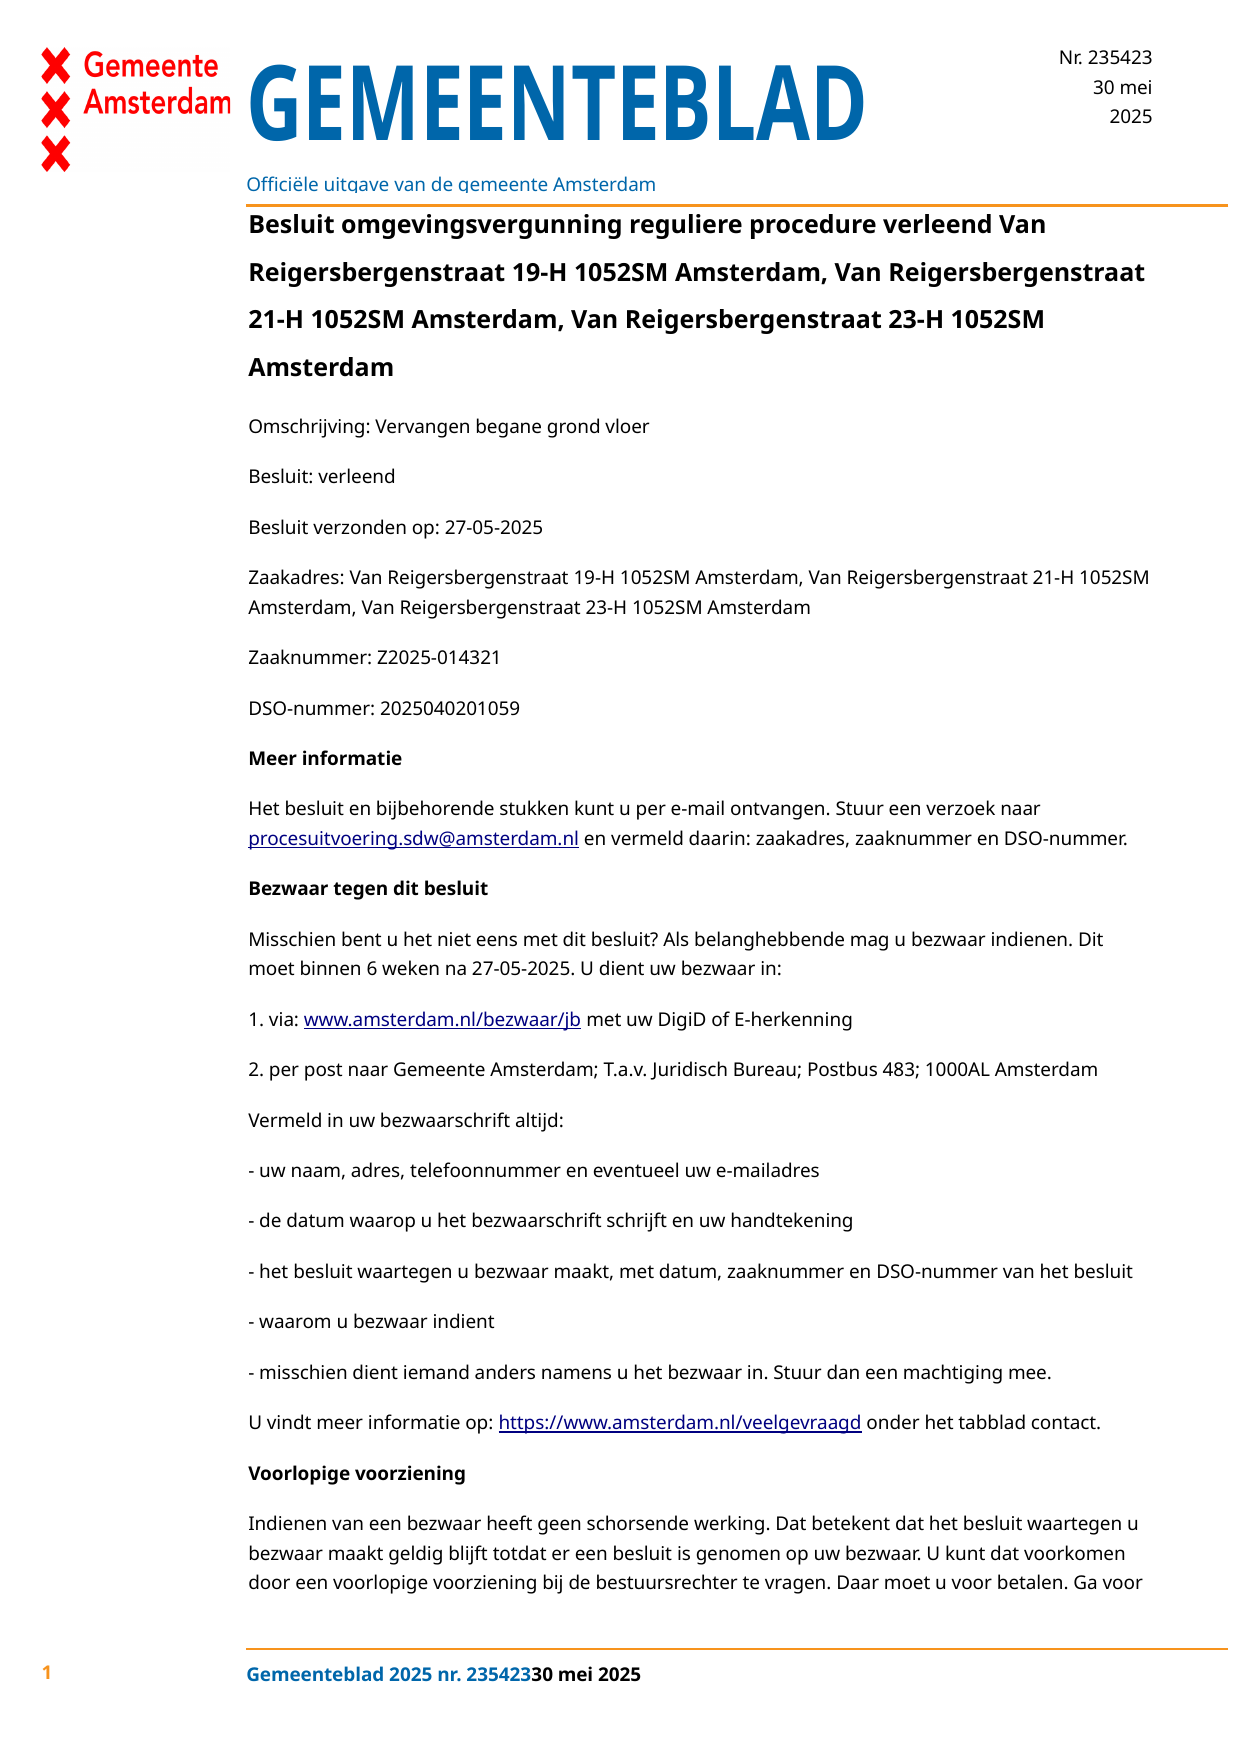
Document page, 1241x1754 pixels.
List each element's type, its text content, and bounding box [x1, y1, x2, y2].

text - uw naam, adres, telefoonnummer en eventueel uw e-mailadres [248, 1157, 1152, 1183]
text Misschien bent u het niet eens met dit besluit? Als belanghebbende mag u bezwaar indienen. Dit moet binnen 6 weken na 27-05-2025. U dient uw bezwaar in: [248, 926, 1152, 981]
text DSO-nummer: 2025040201059 [248, 695, 1152, 721]
text Zaakadres: Van Reigersbergenstraat 19-H 1052SM Amsterdam, Van Reigersbergenstraat 21-H 1052SM Amsterdam, Van Reigersbergenstraat 23-H 1052SM Amsterdam [248, 564, 1152, 620]
text Meer informatie [248, 745, 1152, 771]
text Zaaknummer: Z2025-014321 [248, 644, 1152, 670]
picture [41, 47, 231, 172]
text Bezwaar tegen dit besluit [248, 876, 1152, 901]
text U vindt meer informatie op: https://www.amsterdam.nl/veelgevraagd onder het tabblad contact. [248, 1409, 1152, 1435]
text 2. per post naar Gemeente Amsterdam; T.a.v. Juridisch Bureau; Postbus 483; 1000AL Amsterdam [248, 1056, 1152, 1082]
text Indienen van een bezwaar heeft geen schorsende werking. Dat betekent dat het besluit waartegen u bezwaar maakt geldig blijft totdat er een besluit is genomen op uw bezwaar. U kunt dat voorkomen door een voorlopige voorziening bij de bestuursrechter te vragen. Daar moet u voor betalen. Ga voor [248, 1510, 1152, 1595]
text Besluit verzonden op: 27-05-2025 [248, 514, 1152, 540]
text Het besluit en bijbehorende stukken kunt u per e-mail ontvangen. Stuur een verzoek naar procesuitvoering.sdw@amsterdam.nl en vermeld daarin: zaakadres, zaaknummer en DSO-nummer. [248, 796, 1152, 851]
text - het besluit waartegen u bezwaar maakt, met datum, zaaknummer en DSO-nummer van het besluit [248, 1258, 1152, 1284]
text Voorlopige voorziening [248, 1460, 1152, 1486]
text 1. via: www.amsterdam.nl/bezwaar/jb met uw DigiD of E-herkenning [248, 1006, 1152, 1032]
text Vermeld in uw bezwaarschrift altijd: [248, 1107, 1152, 1133]
text Besluit omgevingsvergunning reguliere procedure verleend Van Reigersbergenstraat 19-H 1052SM Amsterdam, Van Reigersbergenstraat 21-H 1052SM Amsterdam, Van Reigersbergenstraat 23-H 1052SM Amsterdam [248, 207, 1152, 384]
text Omschrijving: Vervangen begane grond vloer [248, 413, 1152, 439]
text - waarom u bezwaar indient [248, 1308, 1152, 1334]
text - de datum waarop u het bezwaarschrift schrijft en uw handtekening [248, 1208, 1152, 1233]
text - misschien dient iemand anders namens u het bezwaar in. Stuur dan een machtiging mee. [248, 1359, 1152, 1385]
text Besluit: verleend [248, 463, 1152, 489]
